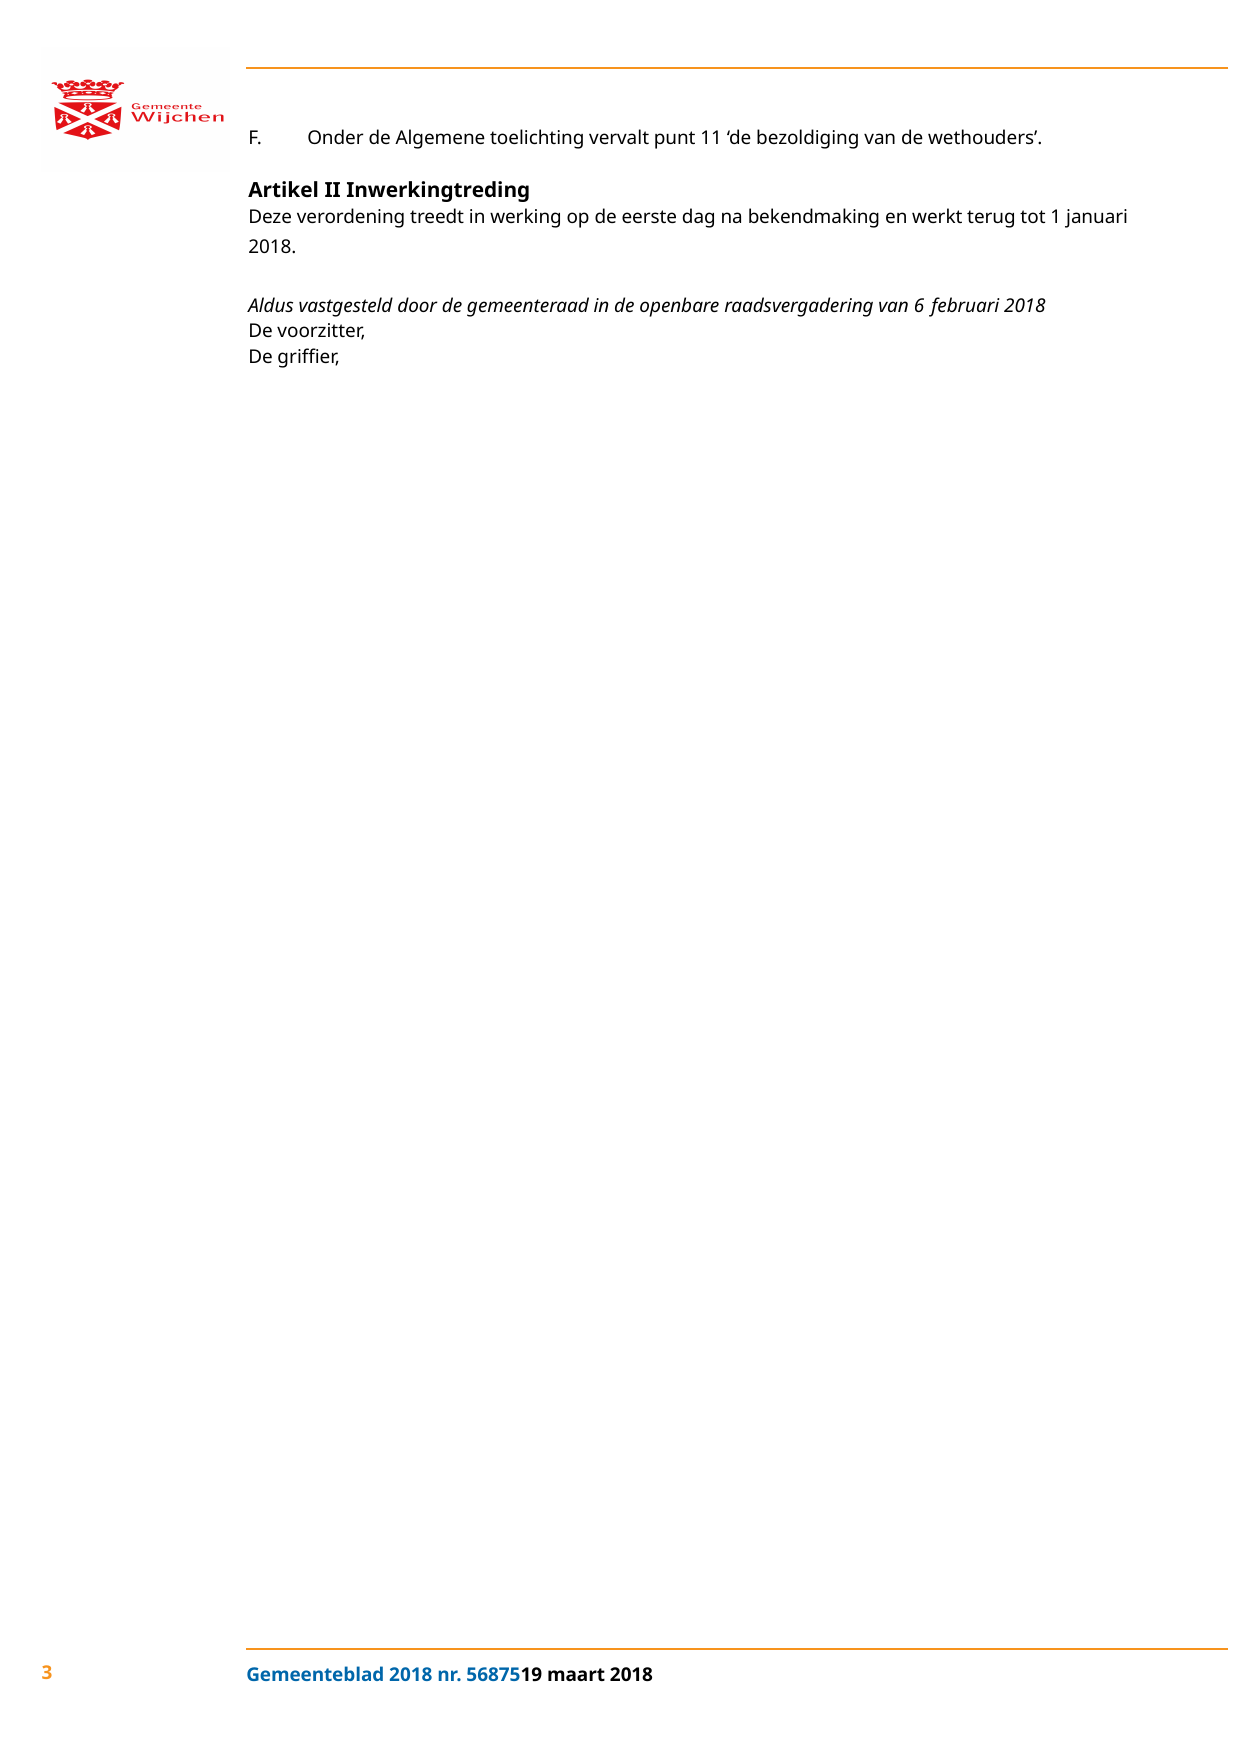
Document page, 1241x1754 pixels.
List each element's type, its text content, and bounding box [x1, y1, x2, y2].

text De voorzitter, [248, 318, 1152, 343]
list Onder de Algemene toelichting vervalt punt 11 ‘de bezoldiging van de wethouders’. [248, 124, 1152, 150]
text Artikel II Inwerkingtreding [248, 175, 1152, 203]
text Aldus vastgesteld door de gemeenteraad in de openbare raadsvergadering van 6 februari 2018 [248, 292, 1152, 318]
text Deze verordening treedt in werking op de eerste dag na bekendmaking en werkt terug tot 1 januari 2018. [248, 203, 1152, 258]
text De griffier, [248, 343, 1152, 369]
picture [41, 47, 231, 172]
